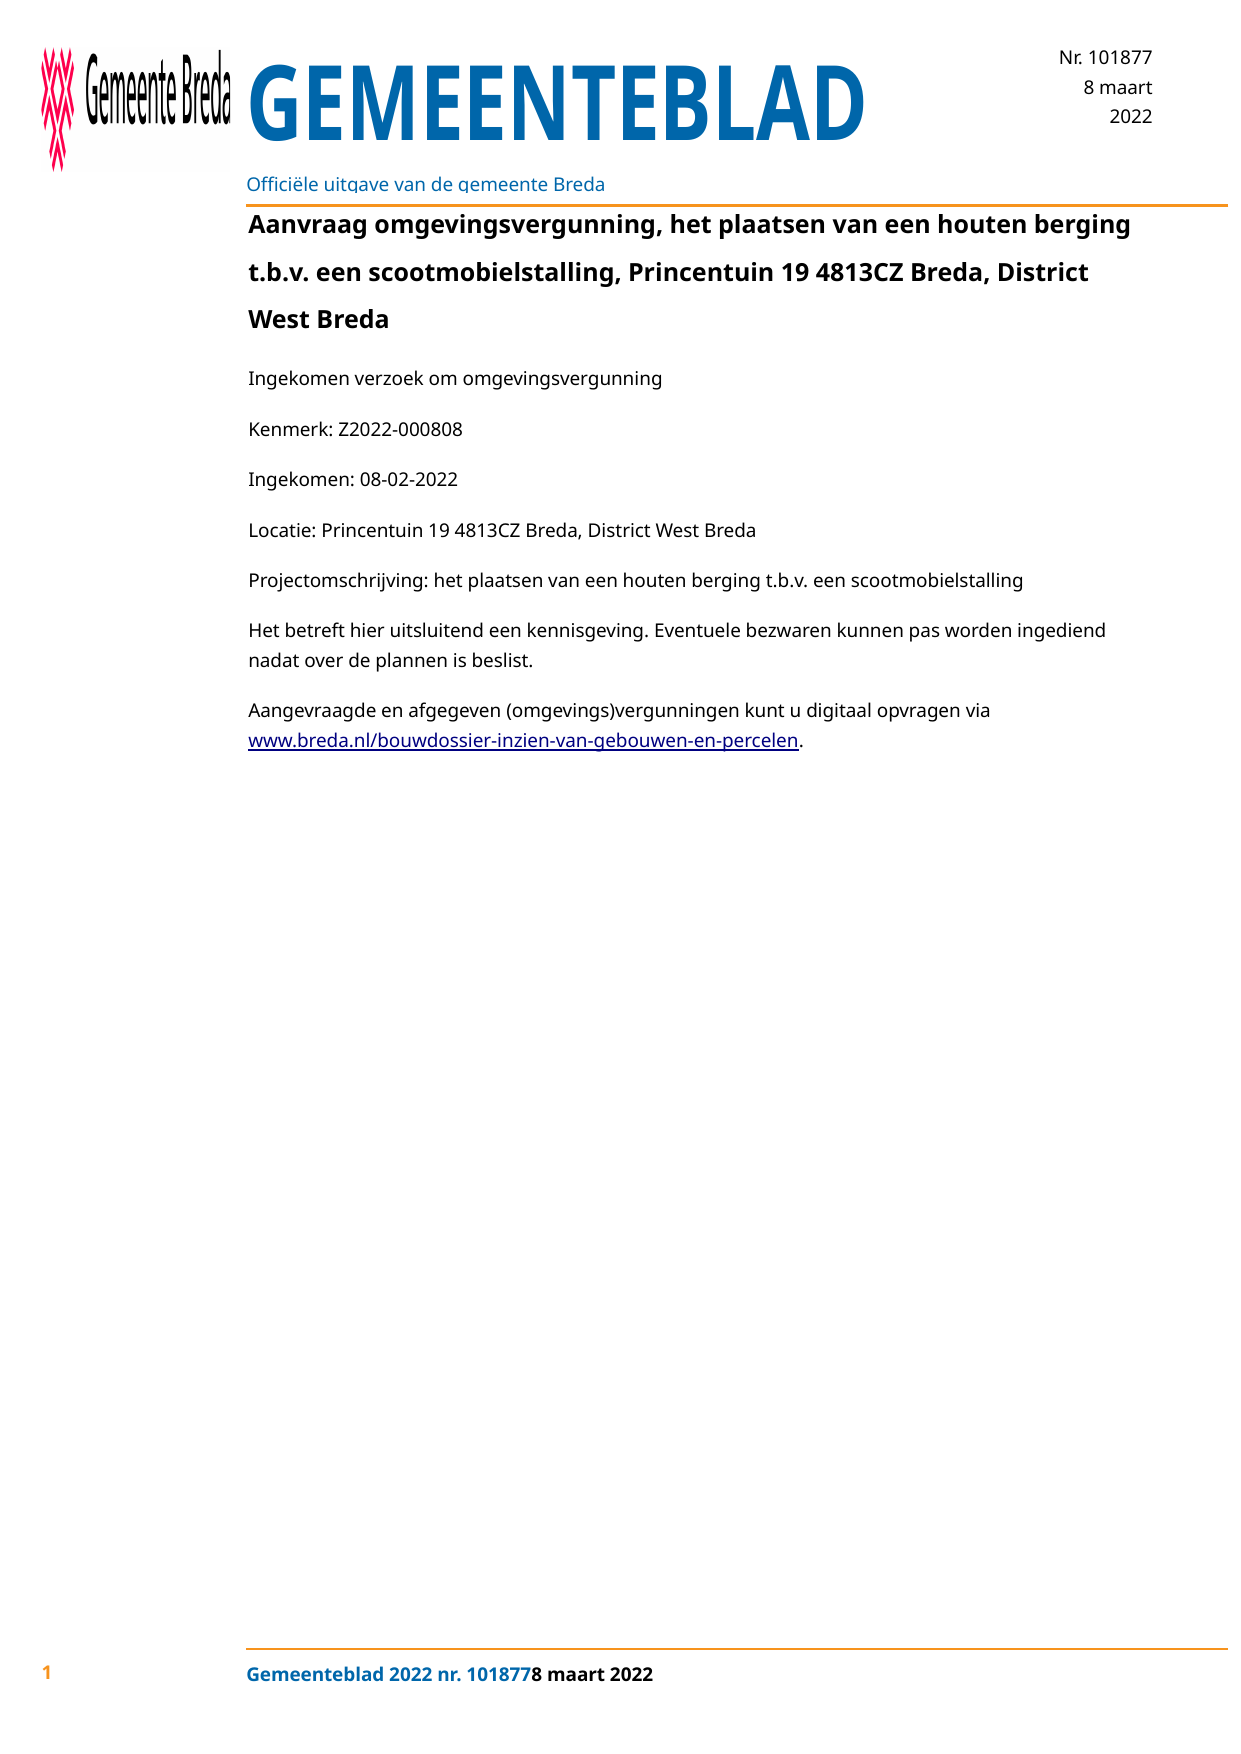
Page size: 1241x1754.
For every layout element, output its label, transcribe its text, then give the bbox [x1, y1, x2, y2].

text Projectomschrijving: het plaatsen van een houten berging t.b.v. een scootmobielstalling [248, 567, 1152, 593]
text Aanvraag omgevingsvergunning, het plaatsen van een houten berging t.b.v. een scootmobielstalling, Princentuin 19 4813CZ Breda, District West Breda [248, 207, 1152, 336]
text Ingekomen: 08-02-2022 [248, 466, 1152, 492]
text Kenmerk: Z2022-000808 [248, 416, 1152, 442]
picture [41, 47, 231, 172]
text Ingekomen verzoek om omgevingsvergunning [248, 366, 1152, 391]
text Aangevraagde en afgegeven (omgevings)vergunningen kunt u digitaal opvragen via www.breda.nl/bouwdossier-inzien-van-gebouwen-en-percelen. [248, 698, 1152, 753]
text Locatie: Princentuin 19 4813CZ Breda, District West Breda [248, 517, 1152, 542]
text Het betreft hier uitsluitend een kennisgeving. Eventuele bezwaren kunnen pas worden ingediend nadat over de plannen is beslist. [248, 618, 1152, 673]
